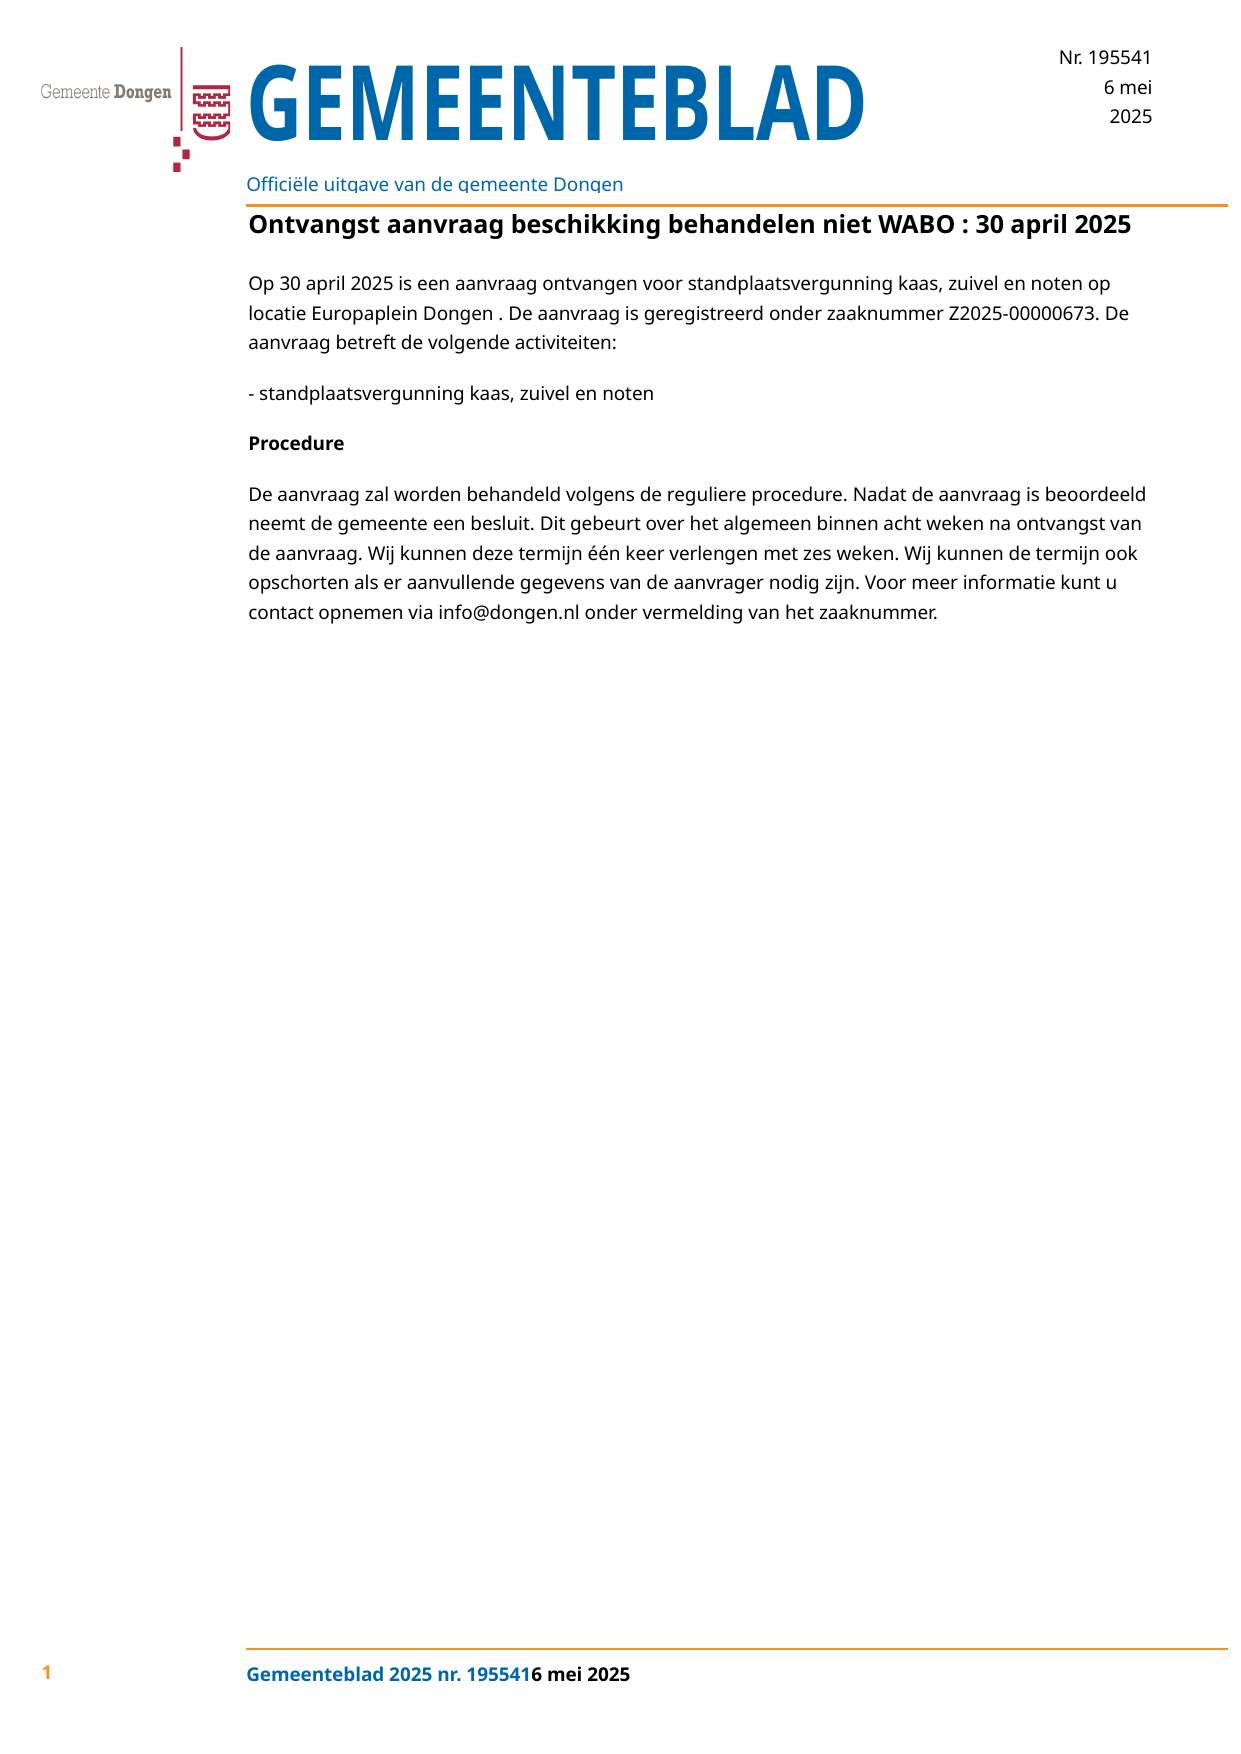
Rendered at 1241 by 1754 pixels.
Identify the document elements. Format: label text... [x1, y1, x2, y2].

text Ontvangst aanvraag beschikking behandelen niet WABO : 30 april 2025 [248, 207, 1152, 241]
text Procedure [248, 430, 1152, 456]
text Op 30 april 2025 is een aanvraag ontvangen voor standplaatsvergunning kaas, zuivel en noten op locatie Europaplein Dongen . De aanvraag is geregistreerd onder zaaknummer Z2025-00000673. De aanvraag betreft de volgende activiteiten: [248, 270, 1152, 355]
text De aanvraag zal worden behandeld volgens de reguliere procedure. Nadat de aanvraag is beoordeeld neemt de gemeente een besluit. Dit gebeurt over het algemeen binnen acht weken na ontvangst van de aanvraag. Wij kunnen deze termijn één keer verlengen met zes weken. Wij kunnen de termijn ook opschorten als er aanvullende gegevens van de aanvrager nodig zijn. Voor meer informatie kunt u contact opnemen via info@dongen.nl onder vermelding van het zaaknummer. [248, 481, 1152, 625]
text - standplaatsvergunning kaas, zuivel en noten [248, 380, 1152, 406]
picture [41, 47, 231, 172]
